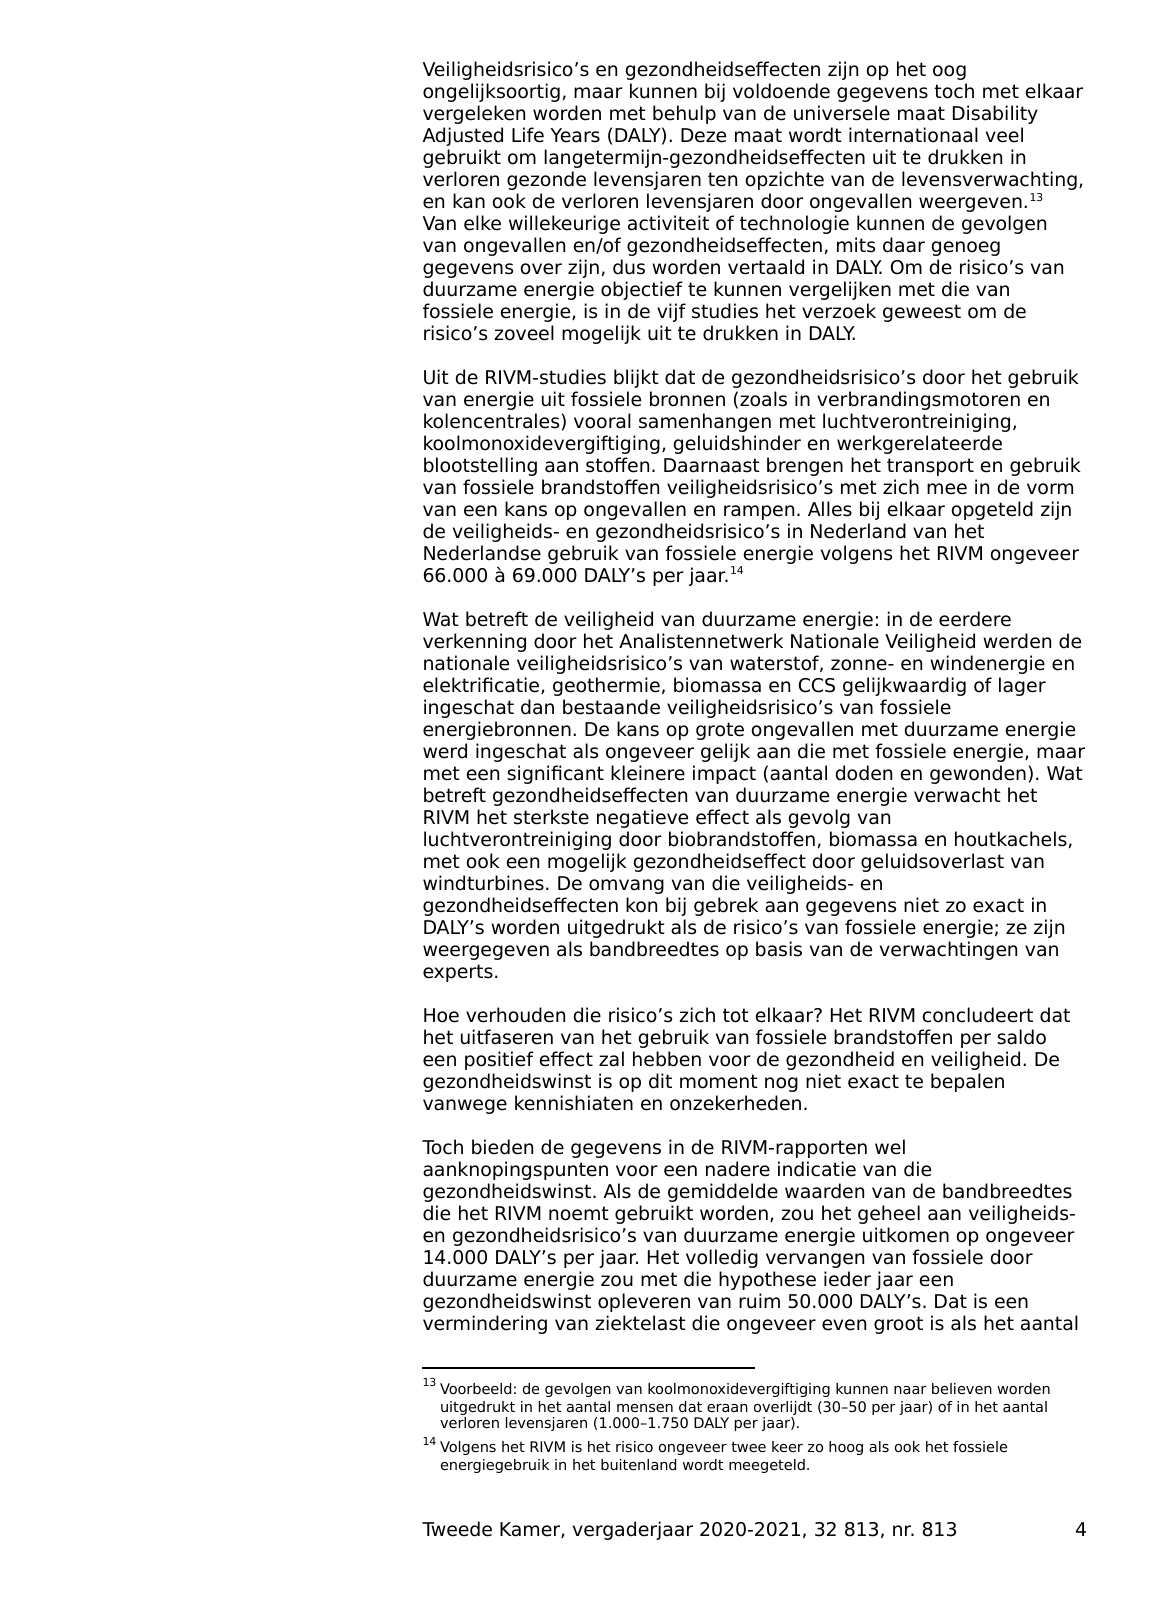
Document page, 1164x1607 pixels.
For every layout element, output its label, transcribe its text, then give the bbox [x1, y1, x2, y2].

text Toch bieden de gegevens in de RIVM-rapporten wel aanknopingspunten voor een nadere indicatie van die gezondheidswinst. Als de gemiddelde waarden van de bandbreedtes die het RIVM noemt gebruikt worden, zou het geheel aan veiligheids- en gezondheidsrisico’s van duurzame energie uitkomen op ongeveer 14.000 DALY’s per jaar. Het volledig vervangen van fossiele door duurzame energie zou met die hypothese ieder jaar een gezondheidswinst opleveren van ruim 50.000 DALY’s. Dat is een vermindering van ziektelast die ongeveer even groot is als het aantal [422, 1137, 1087, 1335]
text Wat betreft de veiligheid van duurzame energie: in de eerdere verkenning door het Analistennetwerk Nationale Veiligheid werden de nationale veiligheidsrisico’s van waterstof, zonne- en windenergie en elektrificatie, geothermie, biomassa en CCS gelijkwaardig of lager ingeschat dan bestaande veiligheidsrisico’s van fossiele energiebronnen. De kans op grote ongevallen met duurzame energie werd ingeschat als ongeveer gelijk aan die met fossiele energie, maar met een significant kleinere impact (aantal doden en gewonden). Wat betreft gezondheidseffecten van duurzame energie verwacht het RIVM het sterkste negatieve effect als gevolg van luchtverontreiniging door biobrandstoffen, biomassa en houtkachels, met ook een mogelijk gezondheidseffect door geluidsoverlast van windturbines. De omvang van die veiligheids- en gezondheidseffecten kon bij gebrek aan gegevens niet zo exact in DALY’s worden uitgedrukt als de risico’s van fossiele energie; ze zijn weergegeven als bandbreedtes op basis van de verwachtingen van experts. [422, 609, 1087, 983]
text Voorbeeld: de gevolgen van koolmonoxidevergiftiging kunnen naar believen worden uitgedrukt in het aantal mensen dat eraan overlijdt (30–50 per jaar) of in het aantal verloren levensjaren (1.000–1.750 DALY per jaar). [422, 1377, 1087, 1432]
text Volgens het RIVM is het risico ongeveer twee keer zo hoog als ook het fossiele energiegebruik in het buitenland wordt meegeteld. [422, 1435, 1087, 1474]
text Hoe verhouden die risico’s zich tot elkaar? Het RIVM concludeert dat het uitfaseren van het gebruik van fossiele brandstoffen per saldo een positief effect zal hebben voor de gezondheid en veiligheid. De gezondheidswinst is op dit moment nog niet exact te bepalen vanwege kennishiaten en onzekerheden. [422, 1005, 1087, 1115]
text Uit de RIVM-studies blijkt dat de gezondheidsrisico’s door het gebruik van energie uit fossiele bronnen (zoals in verbrandingsmotoren en kolencentrales) vooral samenhangen met luchtverontreiniging, koolmonoxidevergiftiging, geluidshinder en werkgerelateerde blootstelling aan stoffen. Daarnaast brengen het transport en gebruik van fossiele brandstoffen veiligheidsrisico’s met zich mee in de vorm van een kans op ongevallen en rampen. Alles bij elkaar opgeteld zijn de veiligheids- en gezondheidsrisico’s in Nederland van het Nederlandse gebruik van fossiele energie volgens het RIVM ongeveer 66.000 à 69.000 DALY’s per jaar. [422, 367, 1087, 587]
text Veiligheidsrisico’s en gezondheidseffecten zijn op het oog ongelijksoortig, maar kunnen bij voldoende gegevens toch met elkaar vergeleken worden met behulp van de universele maat Disability Adjusted Life Years (DALY). Deze maat wordt internationaal veel gebruikt om langetermijn-gezondheidseffecten uit te drukken in verloren gezonde levensjaren ten opzichte van de levensverwachting, en kan ook de verloren levensjaren door ongevallen weergeven. Van elke willekeurige activiteit of technologie kunnen de gevolgen van ongevallen en/of gezondheidseffecten, mits daar genoeg gegevens over zijn, dus worden vertaald in DALY. Om de risico’s van duurzame energie objectief te kunnen vergelijken met die van fossiele energie, is in de vijf studies het verzoek geweest om de risico’s zoveel mogelijk uit te drukken in DALY. [422, 59, 1087, 345]
